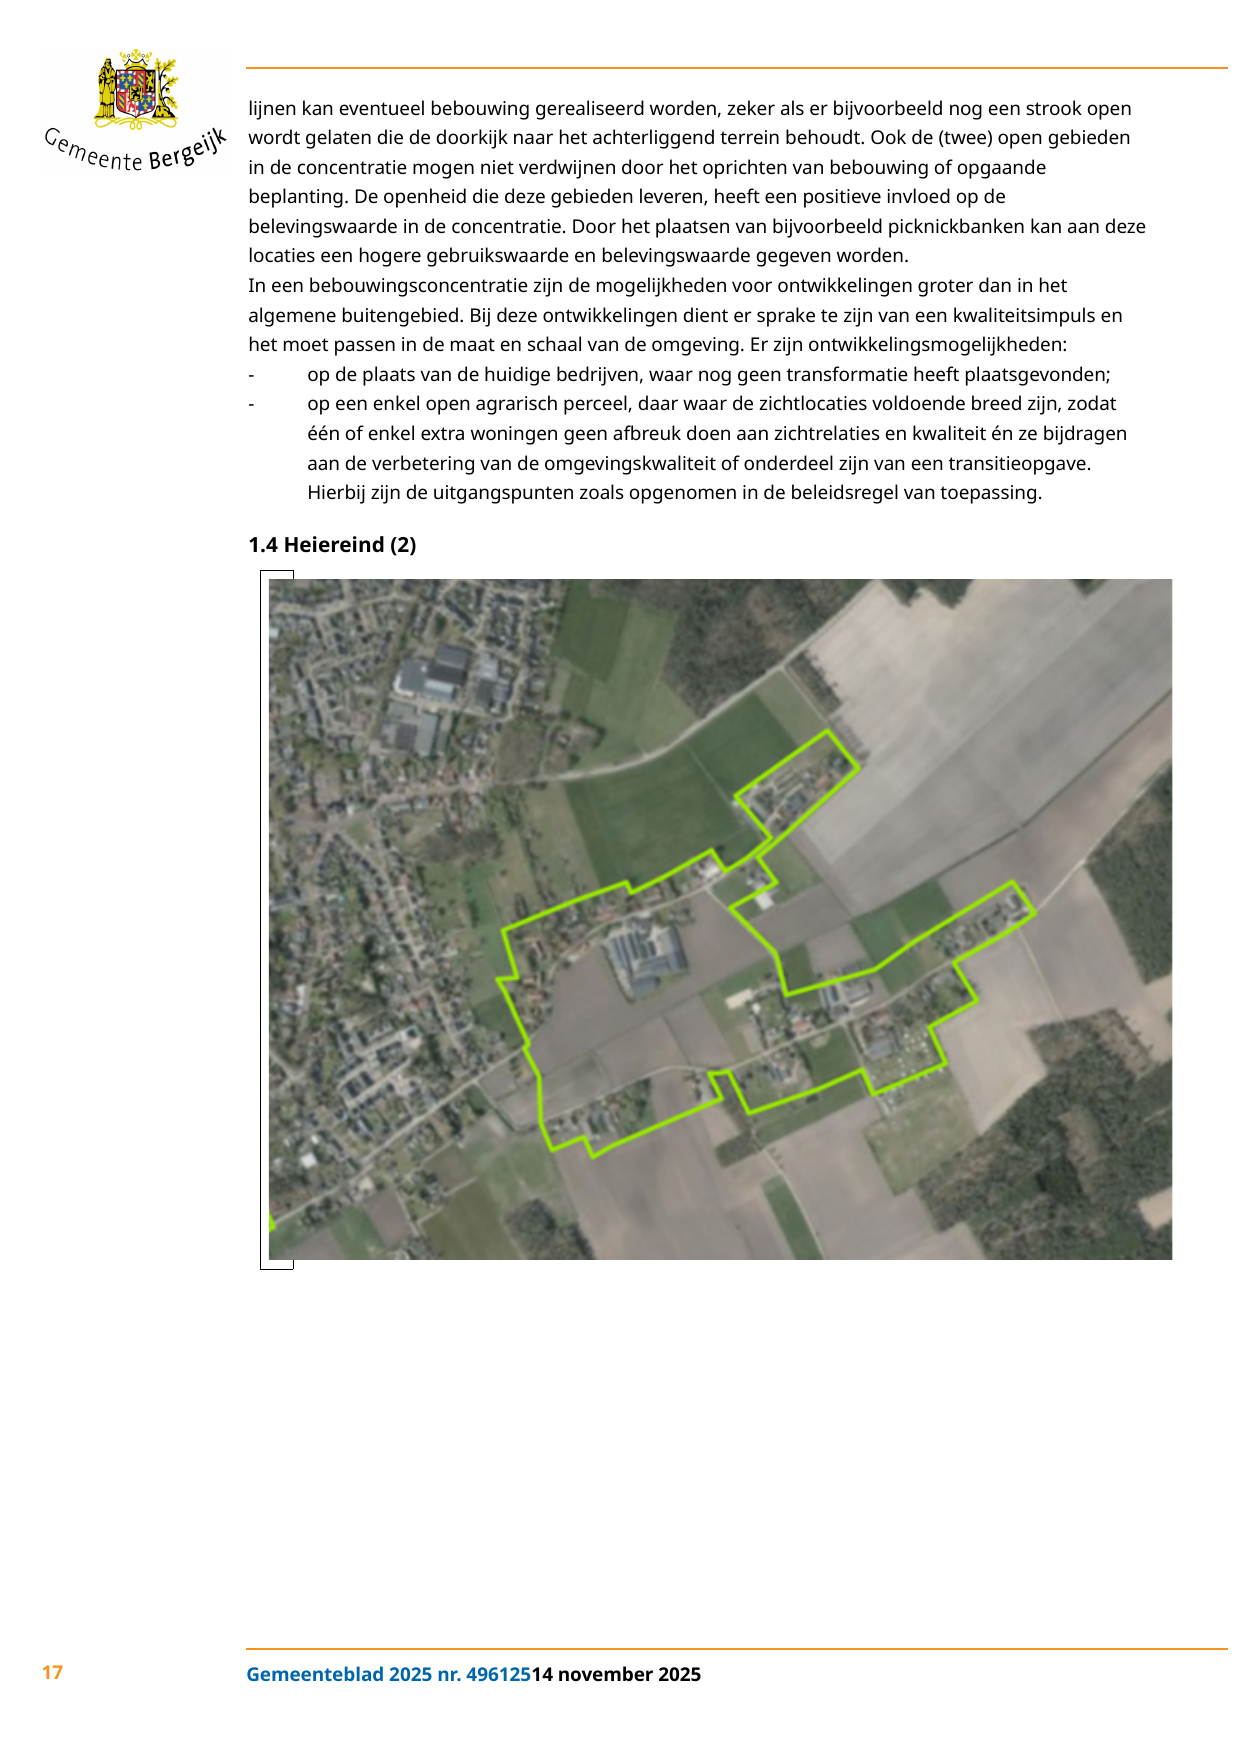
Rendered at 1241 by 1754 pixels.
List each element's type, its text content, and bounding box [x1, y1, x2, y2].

list op de plaats van de huidige bedrijven, waar nog geen transformatie heeft plaatsgevonden; [248, 361, 1152, 387]
text lijnen kan eventueel bebouwing gerealiseerd worden, zeker als er bijvoorbeeld nog een strook open wordt gelaten die de doorkijk naar het achterliggend terrein behoudt. Ook de (twee) open gebieden in de concentratie mogen niet verdwijnen door het oprichten van bebouwing of opgaande beplanting. De openheid die deze gebieden leveren, heeft een positieve invloed op de belevingswaarde in de concentratie. Door het plaatsen van bijvoorbeeld picknickbanken kan aan deze locaties een hogere gebruikswaarde en belevingswaarde gegeven worden. [248, 95, 1152, 268]
picture [41, 47, 231, 172]
picture [268, 579, 1173, 1260]
list op een enkel open agrarisch perceel, daar waar de zichtlocaties voldoende breed zijn, zodat één of enkel extra woningen geen afbreuk doen aan zichtrelaties en kwaliteit én ze bijdragen aan de verbetering van de omgevingskwaliteit of onderdeel zijn van een transitieopgave. Hierbij zijn de uitgangspunten zoals opgenomen in de beleidsregel van toepassing. [248, 391, 1152, 505]
text In een bebouwingsconcentratie zijn de mogelijkheden voor ontwikkelingen groter dan in het algemene buitengebied. Bij deze ontwikkelingen dient er sprake te zijn van een kwaliteitsimpuls en het moet passen in de maat en schaal van de omgeving. Er zijn ontwikkelingsmogelijkheden: [248, 272, 1152, 357]
text 1.4 Heiereind (2) [248, 530, 1152, 558]
